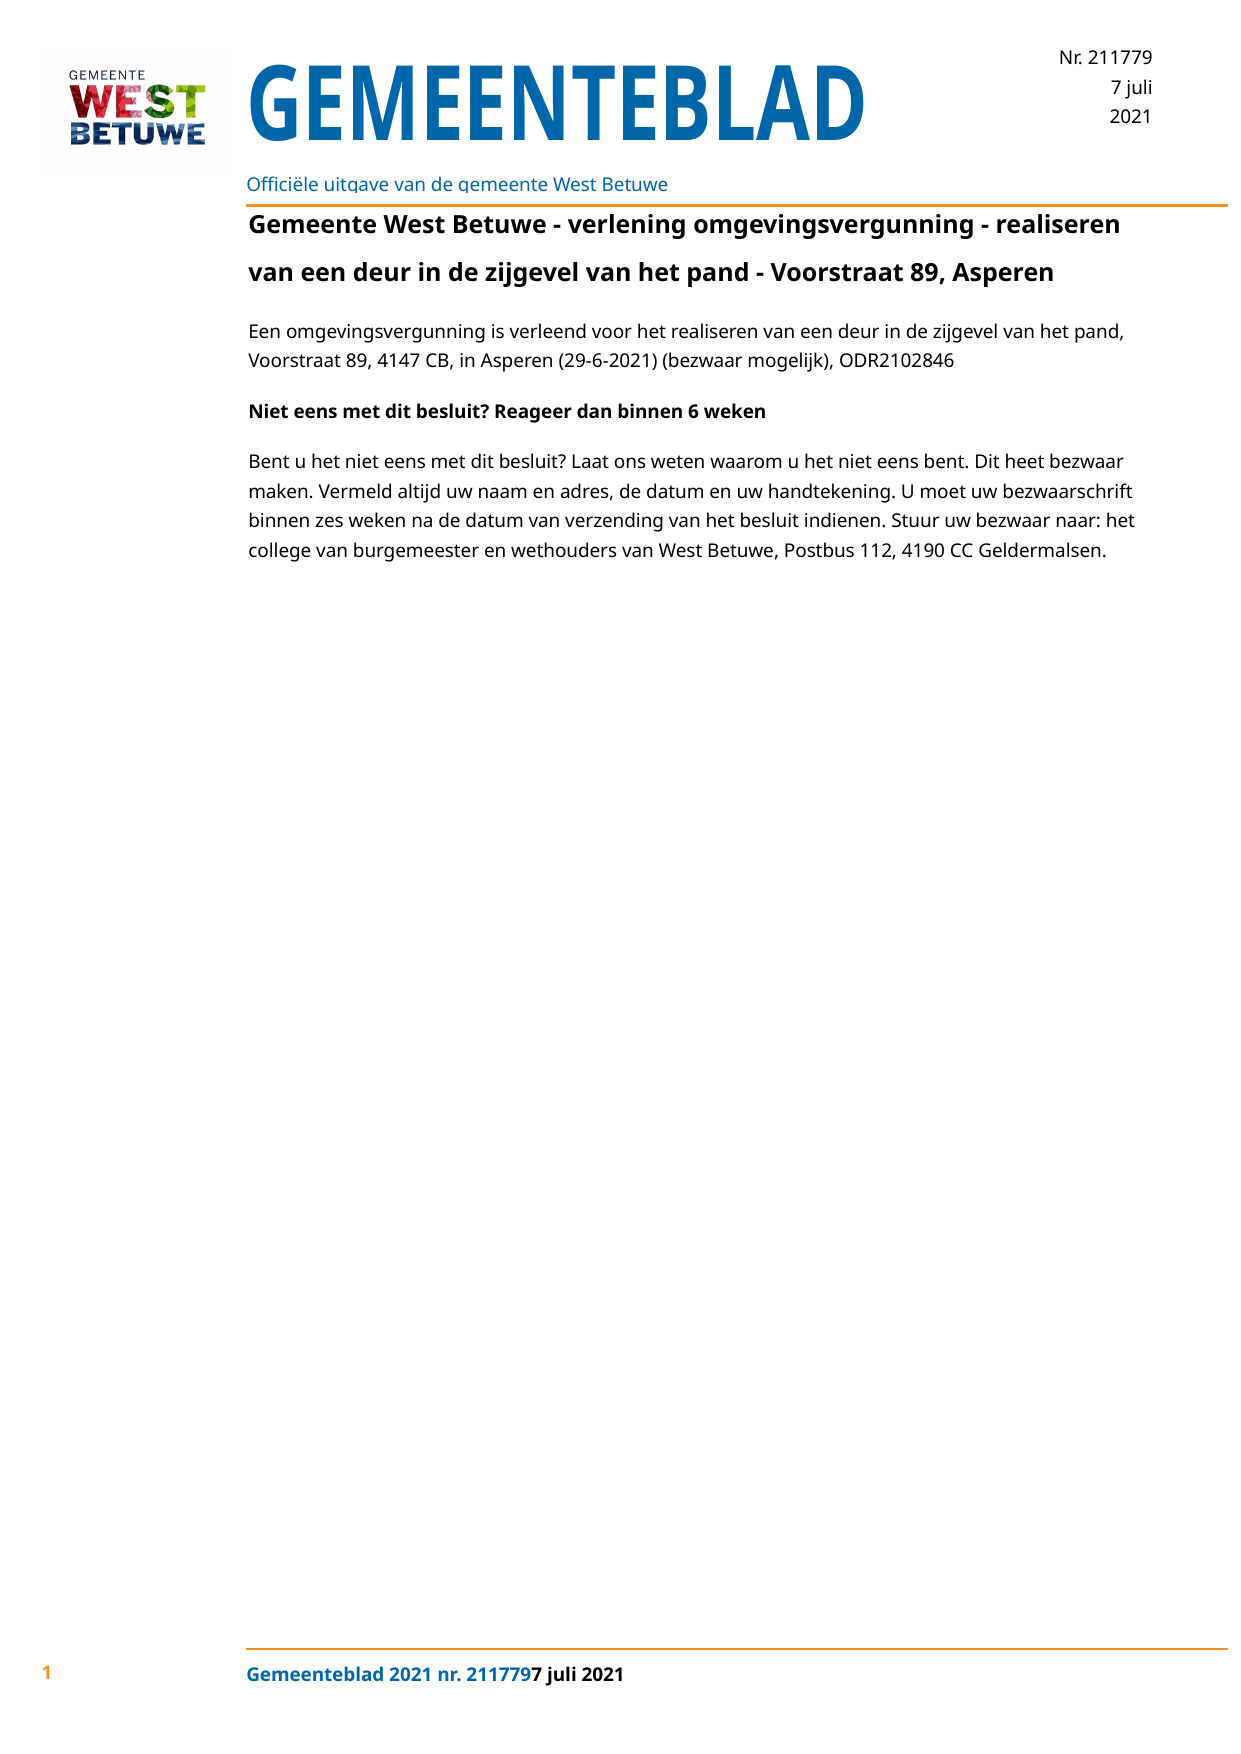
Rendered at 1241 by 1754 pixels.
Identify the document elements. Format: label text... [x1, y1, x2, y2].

text Gemeente West Betuwe - verlening omgevingsvergunning - realiseren van een deur in de zijgevel van het pand - Voorstraat 89, Asperen [248, 207, 1152, 288]
picture [41, 47, 231, 172]
text Niet eens met dit besluit? Reageer dan binnen 6 weken [248, 398, 1152, 424]
text Bent u het niet eens met dit besluit? Laat ons weten waarom u het niet eens bent. Dit heet bezwaar maken. Vermeld altijd uw naam en adres, de datum en uw handtekening. U moet uw bezwaarschrift binnen zes weken na de datum van verzending van het besluit indienen. Stuur uw bezwaar naar: het college van burgemeester en wethouders van West Betuwe, Postbus 112, 4190 CC Geldermalsen. [248, 448, 1152, 563]
text Een omgevingsvergunning is verleend voor het realiseren van een deur in de zijgevel van het pand, Voorstraat 89, 4147 CB, in Asperen (29-6-2021) (bezwaar mogelijk), ODR2102846 [248, 318, 1152, 373]
